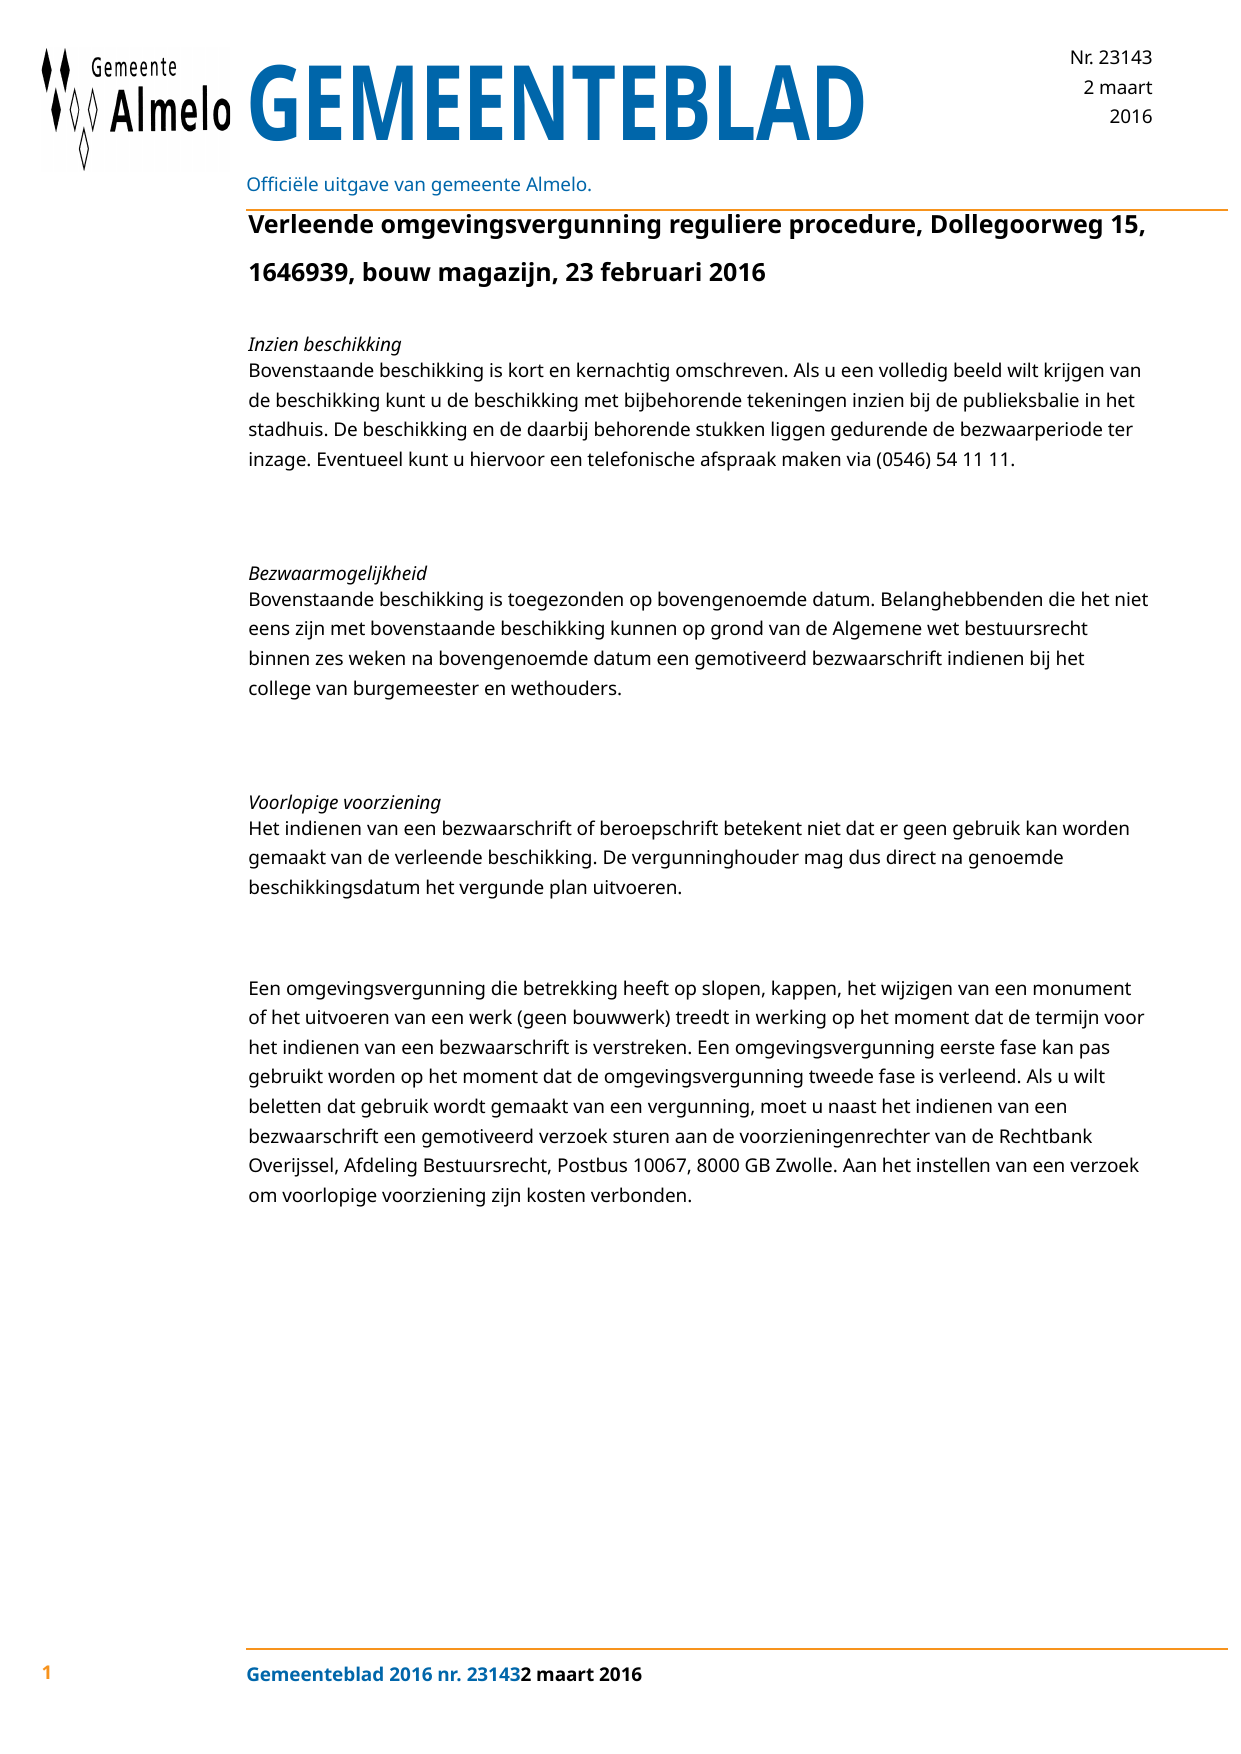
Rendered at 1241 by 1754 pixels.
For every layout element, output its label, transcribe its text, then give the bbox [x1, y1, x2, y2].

picture [41, 47, 231, 172]
text Bovenstaande beschikking is toegezonden op bovengenoemde datum. Belanghebbenden die het niet eens zijn met bovenstaande beschikking kunnen op grond van de Algemene wet bestuursrecht binnen zes weken na bovengenoemde datum een gemotiveerd bezwaarschrift indienen bij het college van burgemeester en wethouders. [248, 586, 1152, 701]
text Voorlopige voorziening [248, 789, 1152, 815]
text Een omgevingsvergunning die betrekking heeft op slopen, kappen, het wijzigen van een monument of het uitvoeren van een werk (geen bouwwerk) treedt in werking op het moment dat de termijn voor het indienen van een bezwaarschrift is verstreken. Een omgevingsvergunning eerste fase kan pas gebruikt worden op het moment dat de omgevingsvergunning tweede fase is verleend. Als u wilt beletten dat gebruik wordt gemaakt van een vergunning, moet u naast het indienen van een bezwaarschrift een gemotiveerd verzoek sturen aan de voorzieningenrechter van de Rechtbank Overijssel, Afdeling Bestuursrecht, Postbus 10067, 8000 GB Zwolle. Aan het instellen van een verzoek om voorlopige voorziening zijn kosten verbonden. [248, 975, 1152, 1208]
text Verleende omgevingsvergunning reguliere procedure, Dollegoorweg 15, 1646939, bouw magazijn, 23 februari 2016 [248, 211, 1152, 288]
text Inzien beschikking [248, 331, 1152, 357]
text Bezwaarmogelijkheid [248, 560, 1152, 586]
text Bovenstaande beschikking is kort en kernachtig omschreven. Als u een volledig beeld wilt krijgen van de beschikking kunt u de beschikking met bijbehorende tekeningen inzien bij de publieksbalie in het stadhuis. De beschikking en de daarbij behorende stukken liggen gedurende de bezwaarperiode ter inzage. Eventueel kunt u hiervoor een telefonische afspraak maken via (0546) 54 11 11. [248, 357, 1152, 472]
text Het indienen van een bezwaarschrift of beroepschrift betekent niet dat er geen gebruik kan worden gemaakt van de verleende beschikking. De vergunninghouder mag dus direct na genoemde beschikkingsdatum het vergunde plan uitvoeren. [248, 815, 1152, 900]
